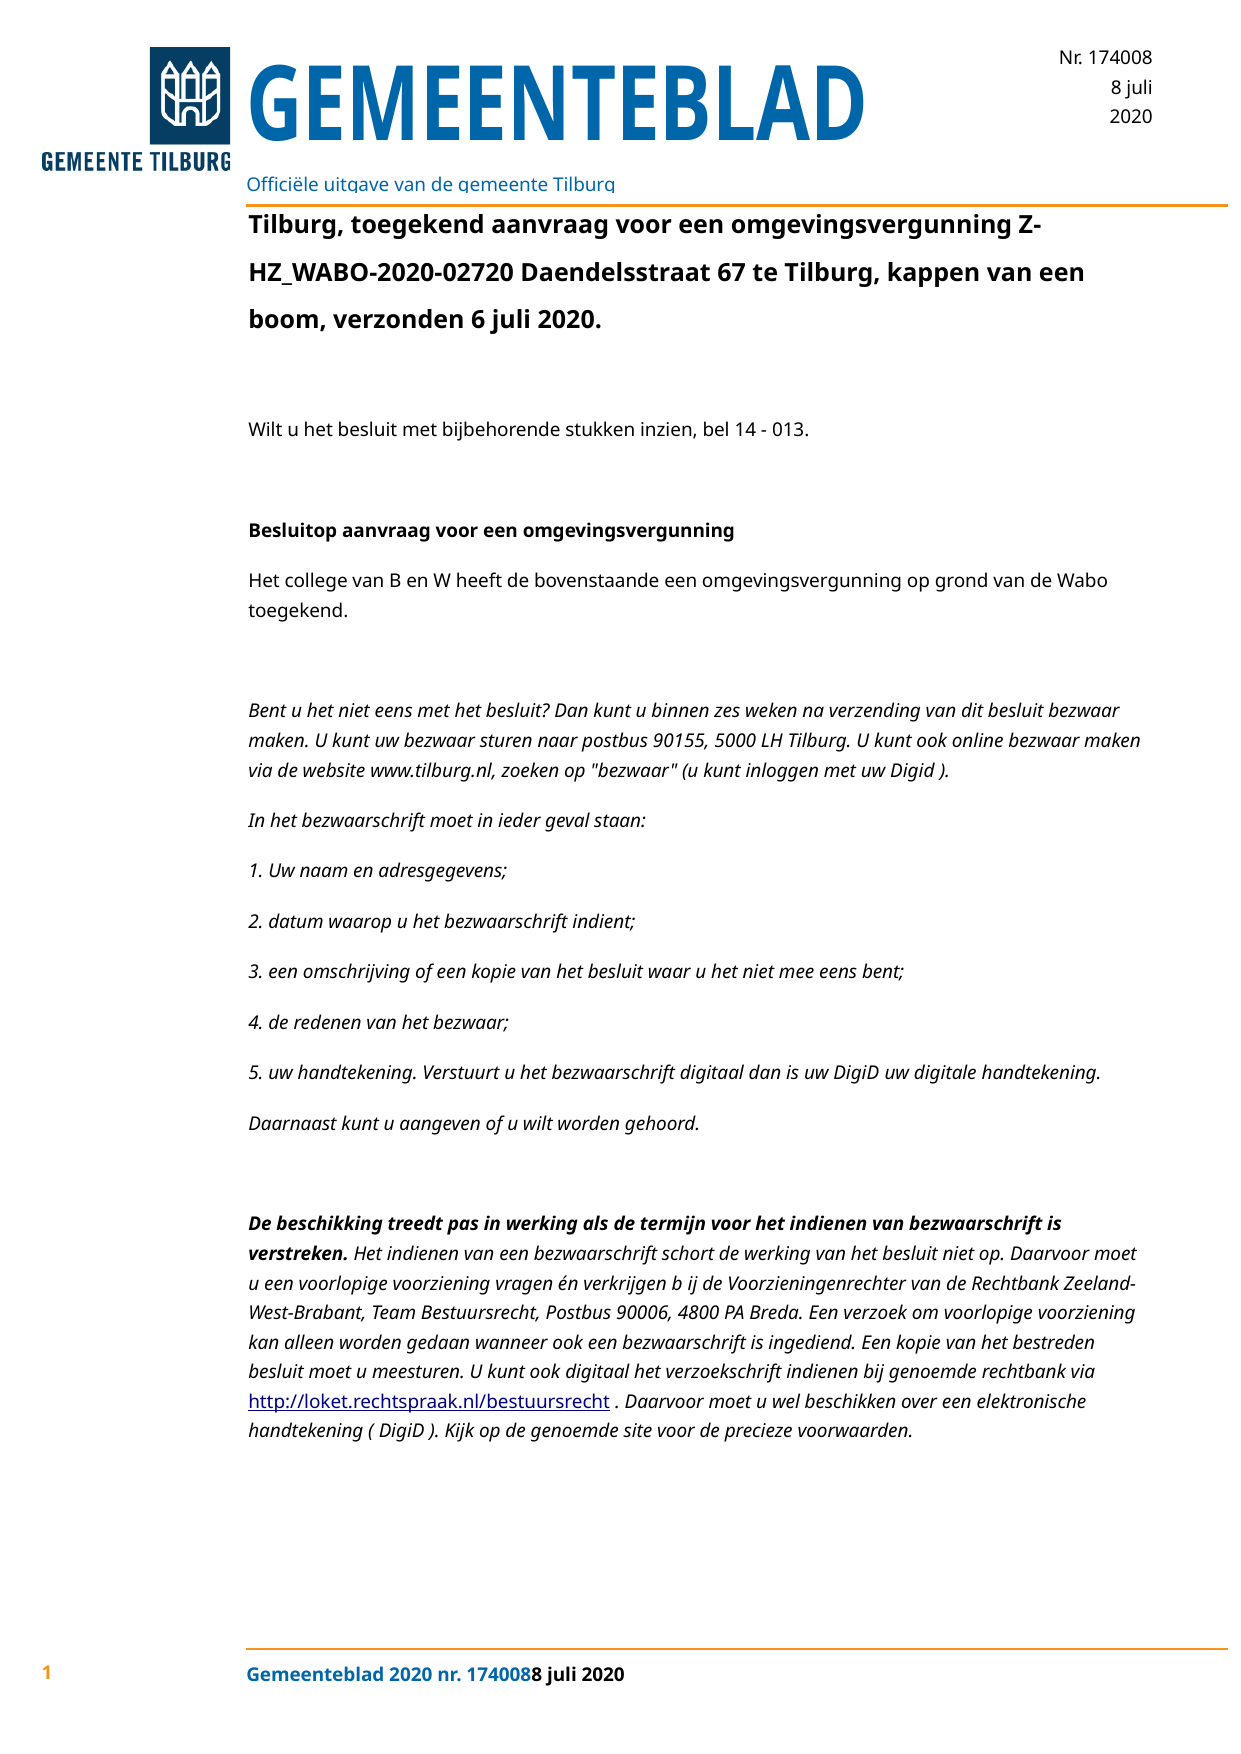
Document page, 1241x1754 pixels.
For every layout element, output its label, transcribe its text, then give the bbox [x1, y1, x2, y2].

text 3. een omschrijving of een kopie van het besluit waar u het niet mee eens bent; [248, 958, 1152, 984]
picture [41, 47, 231, 172]
text 1. Uw naam en adresgegevens; [248, 858, 1152, 883]
text 2. datum waarop u het bezwaarschrift indient; [248, 908, 1152, 934]
text Wilt u het besluit met bijbehorende stukken inzien, bel 14 - 013. [248, 416, 1152, 442]
text In het bezwaarschrift moet in ieder geval staan: [248, 807, 1152, 833]
text 5. uw handtekening. Verstuurt u het bezwaarschrift digitaal dan is uw DigiD uw digitale handtekening. [248, 1059, 1152, 1085]
text Daarnaast kunt u aangeven of u wilt worden gehoord. [248, 1110, 1152, 1135]
text De beschikking treedt pas in werking als de termijn voor het indienen van bezwaarschrift is verstreken. Het indienen van een bezwaarschrift schort de werking van het besluit niet op. Daarvoor moet u een voorlopige voorziening vragen én verkrijgen b ij de Voorzieningenrechter van de Rechtbank Zeeland-West-Brabant, Team Bestuursrecht, Postbus 90006, 4800 PA Breda. Een verzoek om voorlopige voorziening kan alleen worden gedaan wanneer ook een bezwaarschrift is ingediend. Een kopie van het bestreden besluit moet u meesturen. U kunt ook digitaal het verzoekschrift indienen bij genoemde rechtbank via http://loket.rechtspraak.nl/bestuursrecht . Daarvoor moet u wel beschikken over een elektronische handtekening ( DigiD ). Kijk op de genoemde site voor de precieze voorwaarden. [248, 1211, 1152, 1443]
text Tilburg, toegekend aanvraag voor een omgevingsvergunning Z-HZ_WABO-2020-02720 Daendelsstraat 67 te Tilburg, kappen van een boom, verzonden 6 juli 2020. [248, 207, 1152, 336]
text Het college van B en W heeft de bovenstaande een omgevingsvergunning op grond van de Wabo toegekend. [248, 567, 1152, 622]
text Besluitop aanvraag voor een omgevingsvergunning [248, 517, 1152, 542]
text Bent u het niet eens met het besluit? Dan kunt u binnen zes weken na verzending van dit besluit bezwaar maken. U kunt uw bezwaar sturen naar postbus 90155, 5000 LH Tilburg. U kunt ook online bezwaar maken via de website www.tilburg.nl, zoeken op "bezwaar" (u kunt inloggen met uw Digid ). [248, 698, 1152, 782]
text 4. de redenen van het bezwaar; [248, 1009, 1152, 1034]
